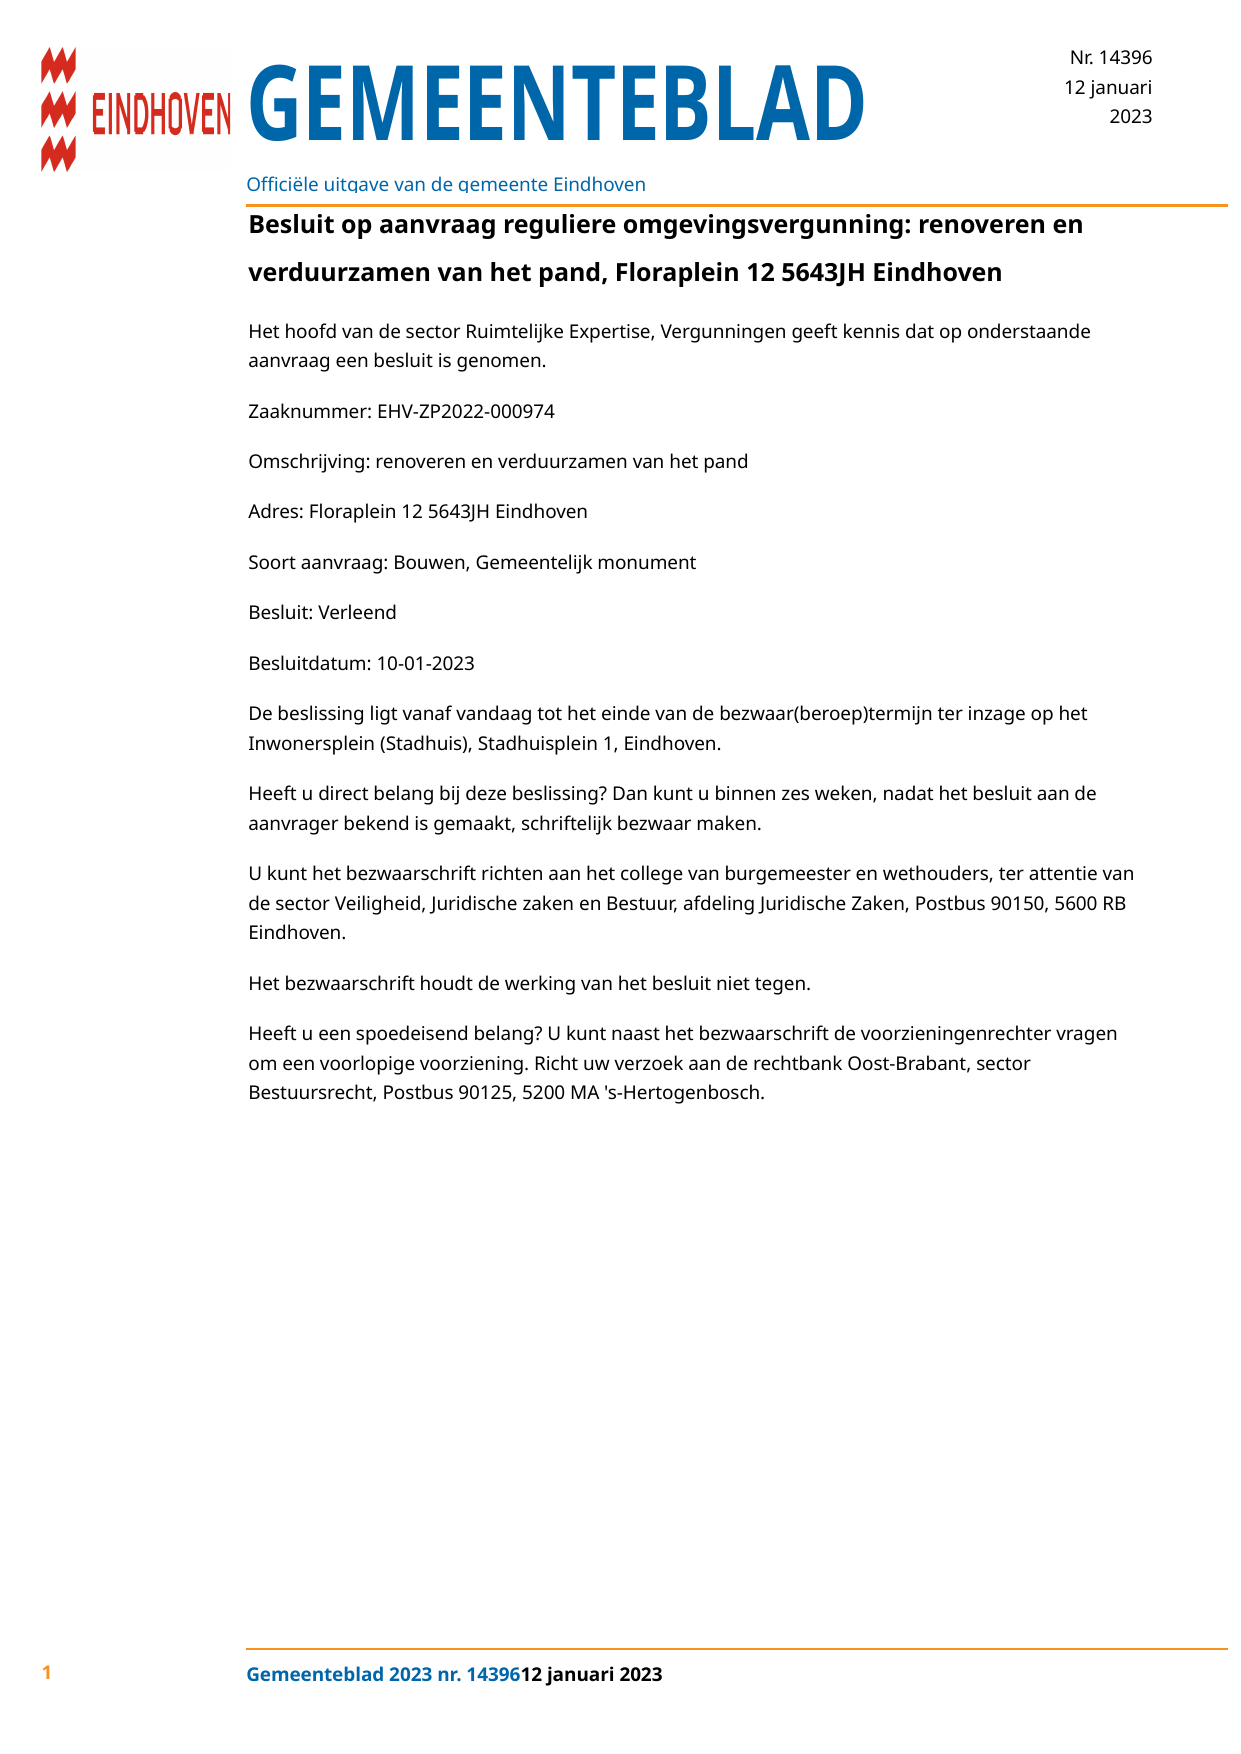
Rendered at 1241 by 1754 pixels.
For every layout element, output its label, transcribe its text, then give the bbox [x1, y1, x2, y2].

picture [41, 47, 231, 172]
text De beslissing ligt vanaf vandaag tot het einde van de bezwaar(beroep)termijn ter inzage op het Inwonersplein (Stadhuis), Stadhuisplein 1, Eindhoven. [248, 700, 1152, 756]
text Zaaknummer: EHV-ZP2022-000974 [248, 398, 1152, 424]
text Omschrijving: renoveren en verduurzamen van het pand [248, 448, 1152, 474]
text Het bezwaarschrift houdt de werking van het besluit niet tegen. [248, 970, 1152, 996]
text U kunt het bezwaarschrift richten aan het college van burgemeester en wethouders, ter attentie van de sector Veiligheid, Juridische zaken en Bestuur, afdeling Juridische Zaken, Postbus 90150, 5600 RB Eindhoven. [248, 860, 1152, 945]
text Het hoofd van de sector Ruimtelijke Expertise, Vergunningen geeft kennis dat op onderstaande aanvraag een besluit is genomen. [248, 318, 1152, 373]
text Besluitdatum: 10-01-2023 [248, 650, 1152, 676]
text Besluit: Verleend [248, 599, 1152, 625]
text Besluit op aanvraag reguliere omgevingsvergunning: renoveren en verduurzamen van het pand, Floraplein 12 5643JH Eindhoven [248, 207, 1152, 288]
text Soort aanvraag: Bouwen, Gemeentelijk monument [248, 549, 1152, 575]
text Adres: Floraplein 12 5643JH Eindhoven [248, 499, 1152, 524]
text Heeft u direct belang bij deze beslissing? Dan kunt u binnen zes weken, nadat het besluit aan de aanvrager bekend is gemaakt, schriftelijk bezwaar maken. [248, 780, 1152, 836]
text Heeft u een spoedeisend belang? U kunt naast het bezwaarschrift de voorzieningenrechter vragen om een voorlopige voorziening. Richt uw verzoek aan de rechtbank Oost-Brabant, sector Bestuursrecht, Postbus 90125, 5200 MA 's-Hertogenbosch. [248, 1020, 1152, 1105]
